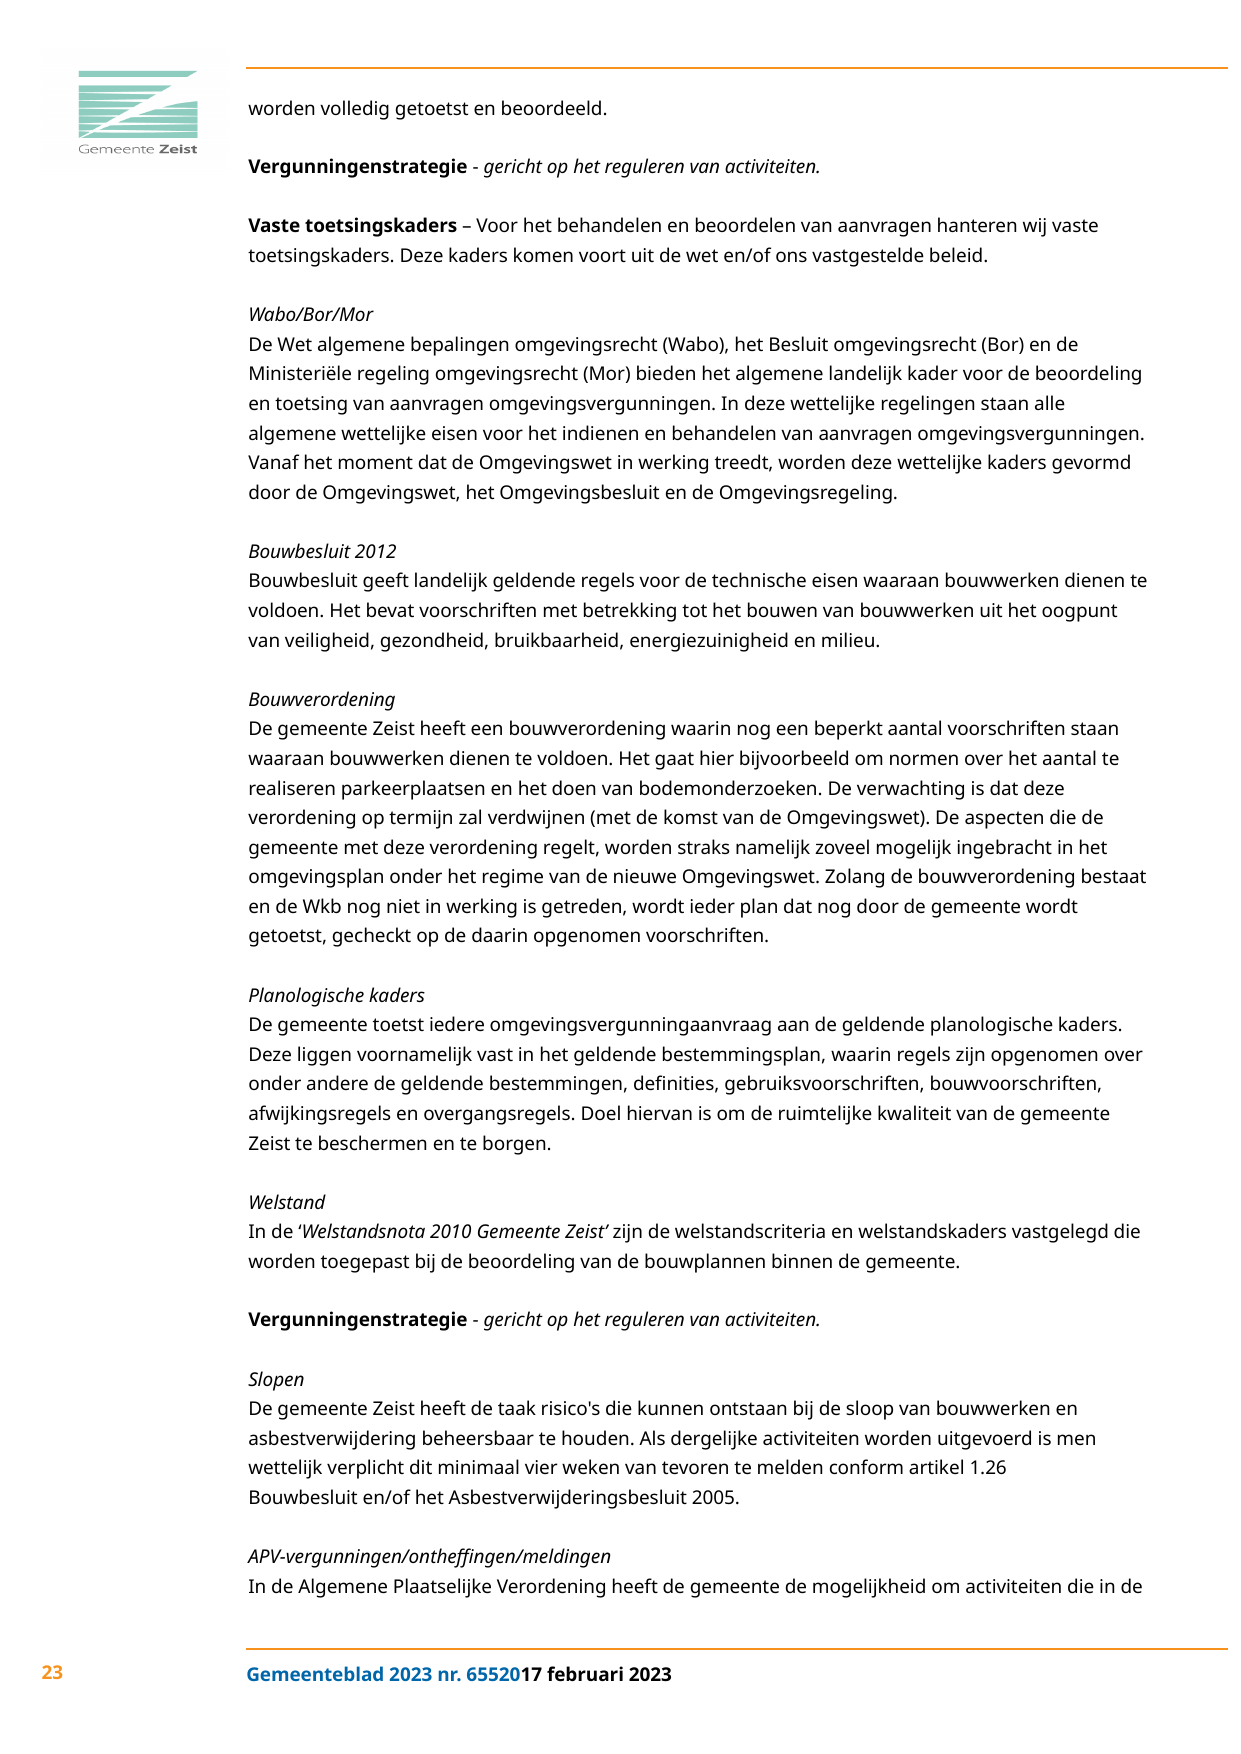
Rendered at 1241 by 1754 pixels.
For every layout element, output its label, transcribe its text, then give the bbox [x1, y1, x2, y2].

table_header Vergunningenstrategie - gericht op het reguleren van activiteiten. Vaste toetsingskaders – Voor het behandelen en beoordelen van aanvragen hanteren wij vaste toetsingskaders. Deze kaders komen voort uit de wet en/of ons vastgestelde beleid. Wabo/Bor/Mor De Wet algemene bepalingen omgevingsrecht (Wabo), het Besluit omgevingsrecht (Bor) en de Ministeriële regeling omgevingsrecht (Mor) bieden het algemene landelijk kader voor de beoordeling en toetsing van aanvragen omgevingsvergunningen. In deze wettelijke regelingen staan alle algemene wettelijke eisen voor het indienen en behandelen van aanvragen omgevingsvergunningen. Vanaf het moment dat de Omgevingswet in werking treedt, worden deze wettelijke kaders gevormd door de Omgevingswet, het Omgevingsbesluit en de Omgevingsregeling. Bouwbesluit 2012 Bouwbesluit geeft landelijk geldende regels voor de technische eisen waaraan bouwwerken dienen te voldoen. Het bevat voorschriften met betrekking tot het bouwen van bouwwerken uit het oogpunt van veiligheid, gezondheid, bruikbaarheid, energiezuinigheid en milieu. Bouwverordening De gemeente Zeist heeft een bouwverordening waarin nog een beperkt aantal voorschriften staan waaraan bouwwerken dienen te voldoen. Het gaat hier bijvoorbeeld om normen over het aantal te realiseren parkeerplaatsen en het doen van bodemonderzoeken. De verwachting is dat deze verordening op termijn zal verdwijnen (met de komst van de Omgevingswet). De aspecten die de gemeente met deze verordening regelt, worden straks namelijk zoveel mogelijk ingebracht in het omgevingsplan onder het regime van de nieuwe Omgevingswet. Zolang de bouwverordening bestaat en de Wkb nog niet in werking is getreden, wordt ieder plan dat nog door de gemeente wordt getoetst, gecheckt op de daarin opgenomen voorschriften. Planologische kaders De gemeente toetst iedere omgevingsvergunningaanvraag aan de geldende planologische kaders. Deze liggen voornamelijk vast in het geldende bestemmingsplan, waarin regels zijn opgenomen over onder andere de geldende bestemmingen, definities, gebruiksvoorschriften, bouwvoorschriften, afwijkingsregels en overgangsregels. Doel hiervan is om de ruimtelijke kwaliteit van de gemeente Zeist te beschermen en te borgen. Welstand In de ‘Welstandsnota 2010 Gemeente Zeist’ zijn de welstandscriteria en welstandskaders vastgelegd die worden toegepast bij de beoordeling van de bouwplannen binnen de gemeente. [248, 154, 1152, 1274]
picture [41, 47, 231, 172]
table_header Vergunningenstrategie - gericht op het reguleren van activiteiten. Slopen De gemeente Zeist heeft de taak risico's die kunnen ontstaan bij de sloop van bouwwerken en asbestverwijdering beheersbaar te houden. Als dergelijke activiteiten worden uitgevoerd is men wettelijk verplicht dit minimaal vier weken van tevoren te melden conform artikel 1.26 Bouwbesluit en/of het Asbestverwijderingsbesluit 2005. APV-vergunningen/ontheffingen/meldingen In de Algemene Plaatselijke Verordening heeft de gemeente de mogelijkheid om activiteiten die in de [248, 1307, 1152, 1599]
table_header worden volledig getoetst en beoordeeld. [248, 95, 1152, 121]
